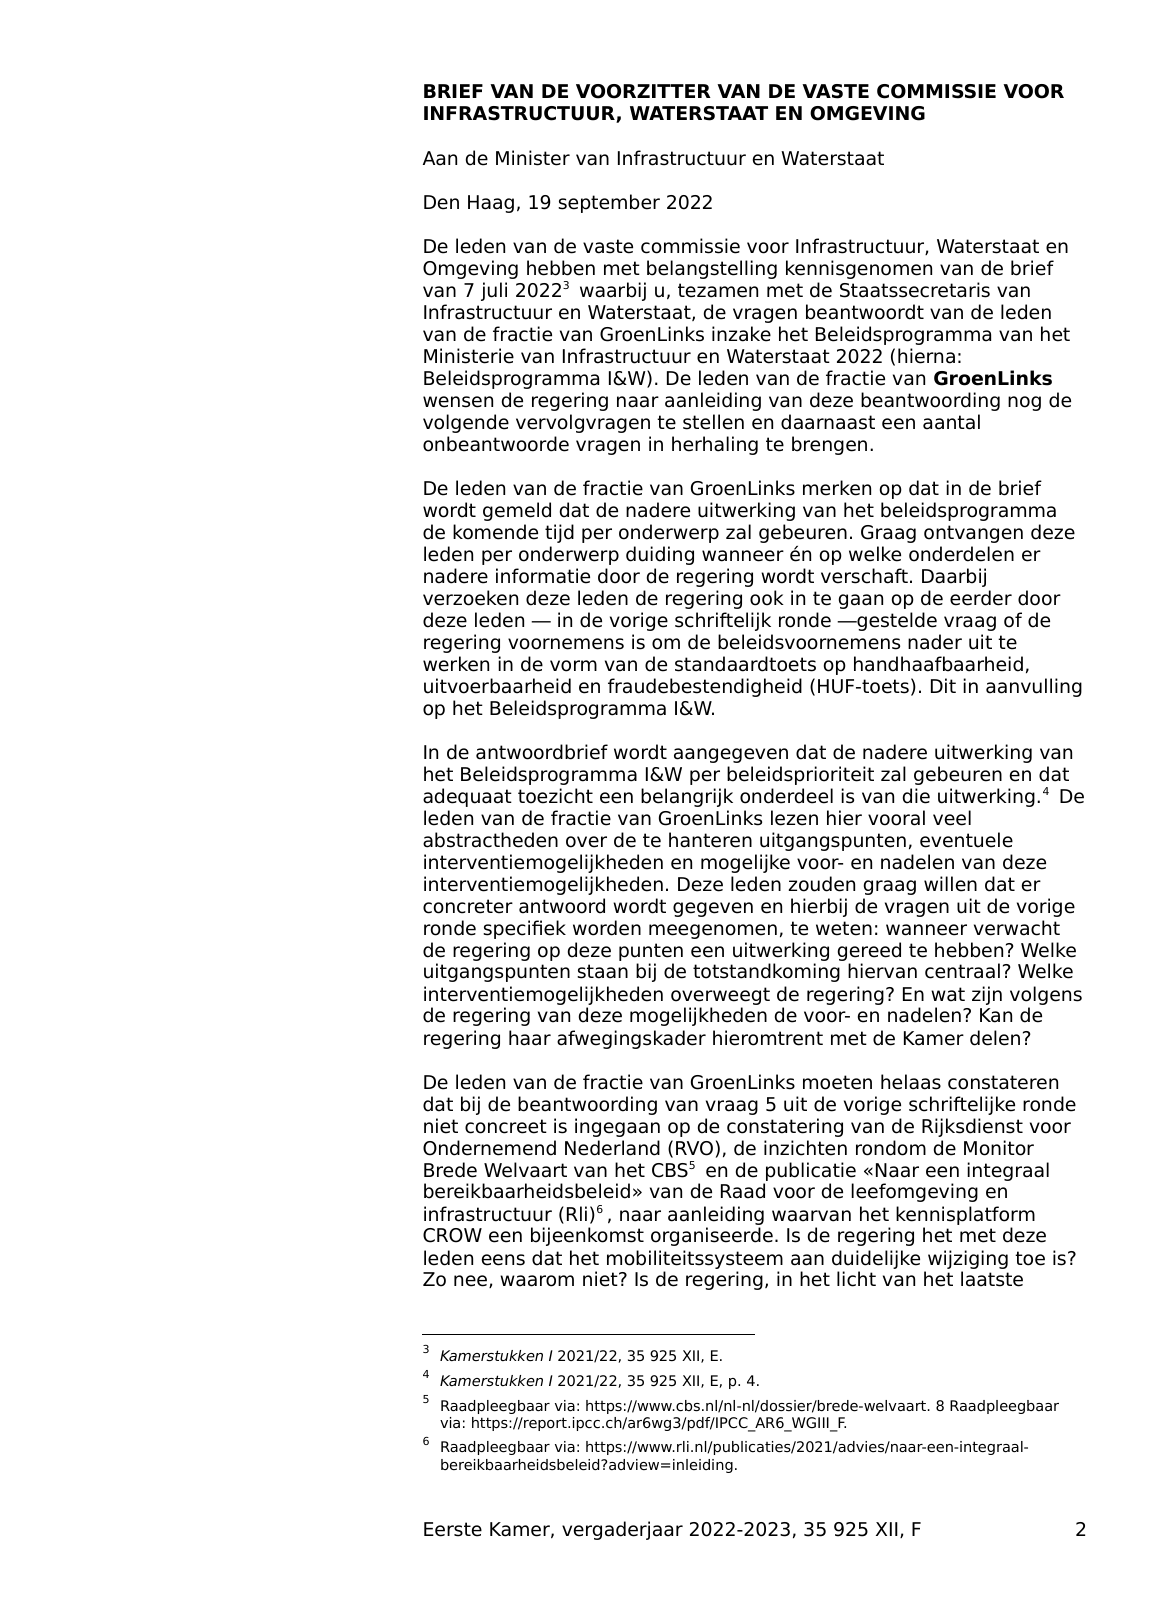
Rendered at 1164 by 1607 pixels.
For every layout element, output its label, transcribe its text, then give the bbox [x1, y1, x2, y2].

text Raadpleegbaar via: https://www.rli.nl/publicaties/2021/advies/naar-een-integraal-bereikbaarheidsbeleid?adview=inleiding. [422, 1435, 1087, 1474]
text Kamerstukken I 2021/22, 35 925 XII, E, p. 4. [422, 1368, 1087, 1391]
text De leden van de vaste commissie voor Infrastructuur, Waterstaat en Omgeving hebben met belangstelling kennisgenomen van de brief van 7 juli 2022 waarbij u, tezamen met de Staatssecretaris van Infrastructuur en Waterstaat, de vragen beantwoordt van de leden van de fractie van GroenLinks inzake het Beleidsprogramma van het Ministerie van Infrastructuur en Waterstaat 2022 (hierna: Beleidsprogramma I&W). De leden van de fractie van GroenLinks wensen de regering naar aanleiding van deze beantwoording nog de volgende vervolgvragen te stellen en daarnaast een aantal onbeantwoorde vragen in herhaling te brengen. [422, 236, 1087, 456]
text Den Haag, 19 september 2022 [422, 192, 1087, 213]
text Raadpleegbaar via: https://www.cbs.nl/nl-nl/dossier/brede-welvaart. 8 Raadpleegbaar via: https://report.ipcc.ch/ar6wg3/pdf/IPCC_AR6_WGIII_F. [422, 1393, 1087, 1432]
text Aan de Minister van Infrastructuur en Waterstaat [422, 147, 1087, 169]
text Kamerstukken I 2021/22, 35 925 XII, E. [422, 1343, 1087, 1366]
subtitle BRIEF VAN DE VOORZITTER VAN DE VASTE COMMISSIE VOOR INFRASTRUCTUUR, WATERSTAAT EN OMGEVING [422, 81, 1087, 125]
text In de antwoordbrief wordt aangegeven dat de nadere uitwerking van het Beleidsprogramma I&W per beleidsprioriteit zal gebeuren en dat adequaat toezicht een belangrijk onderdeel is van die uitwerking. De leden van de fractie van GroenLinks lezen hier vooral veel abstractheden over de te hanteren uitgangspunten, eventuele interventiemogelijkheden en mogelijke voor- en nadelen van deze interventiemogelijkheden. Deze leden zouden graag willen dat er concreter antwoord wordt gegeven en hierbij de vragen uit de vorige ronde specifiek worden meegenomen, te weten: wanneer verwacht de regering op deze punten een uitwerking gereed te hebben? Welke uitgangspunten staan bij de totstandkoming hiervan centraal? Welke interventiemogelijkheden overweegt de regering? En wat zijn volgens de regering van deze mogelijkheden de voor- en nadelen? Kan de regering haar afwegingskader hieromtrent met de Kamer delen? [422, 742, 1087, 1049]
text De leden van de fractie van GroenLinks merken op dat in de brief wordt gemeld dat de nadere uitwerking van het beleidsprogramma de komende tijd per onderwerp zal gebeuren. Graag ontvangen deze leden per onderwerp duiding wanneer én op welke onderdelen er nadere informatie door de regering wordt verschaft. Daarbij verzoeken deze leden de regering ook in te gaan op de eerder door deze leden ― in de vorige schriftelijk ronde ―gestelde vraag of de regering voornemens is om de beleidsvoornemens nader uit te werken in de vorm van de standaardtoets op handhaafbaarheid, uitvoerbaarheid en fraudebestendigheid (HUF-toets). Dit in aanvulling op het Beleidsprogramma I&W. [422, 478, 1087, 719]
text De leden van de fractie van GroenLinks moeten helaas constateren dat bij de beantwoording van vraag 5 uit de vorige schriftelijke ronde niet concreet is ingegaan op de constatering van de Rijksdienst voor Ondernemend Nederland (RVO), de inzichten rondom de Monitor Brede Welvaart van het CBS en de publicatie «Naar een integraal bereikbaarheidsbeleid» van de Raad voor de leefomgeving en infrastructuur (Rli), naar aanleiding waarvan het kennisplatform CROW een bijeenkomst organiseerde. Is de regering het met deze leden eens dat het mobiliteitssysteem aan duidelijke wijziging toe is? Zo nee, waarom niet? Is de regering, in het licht van het laatste [422, 1072, 1087, 1291]
